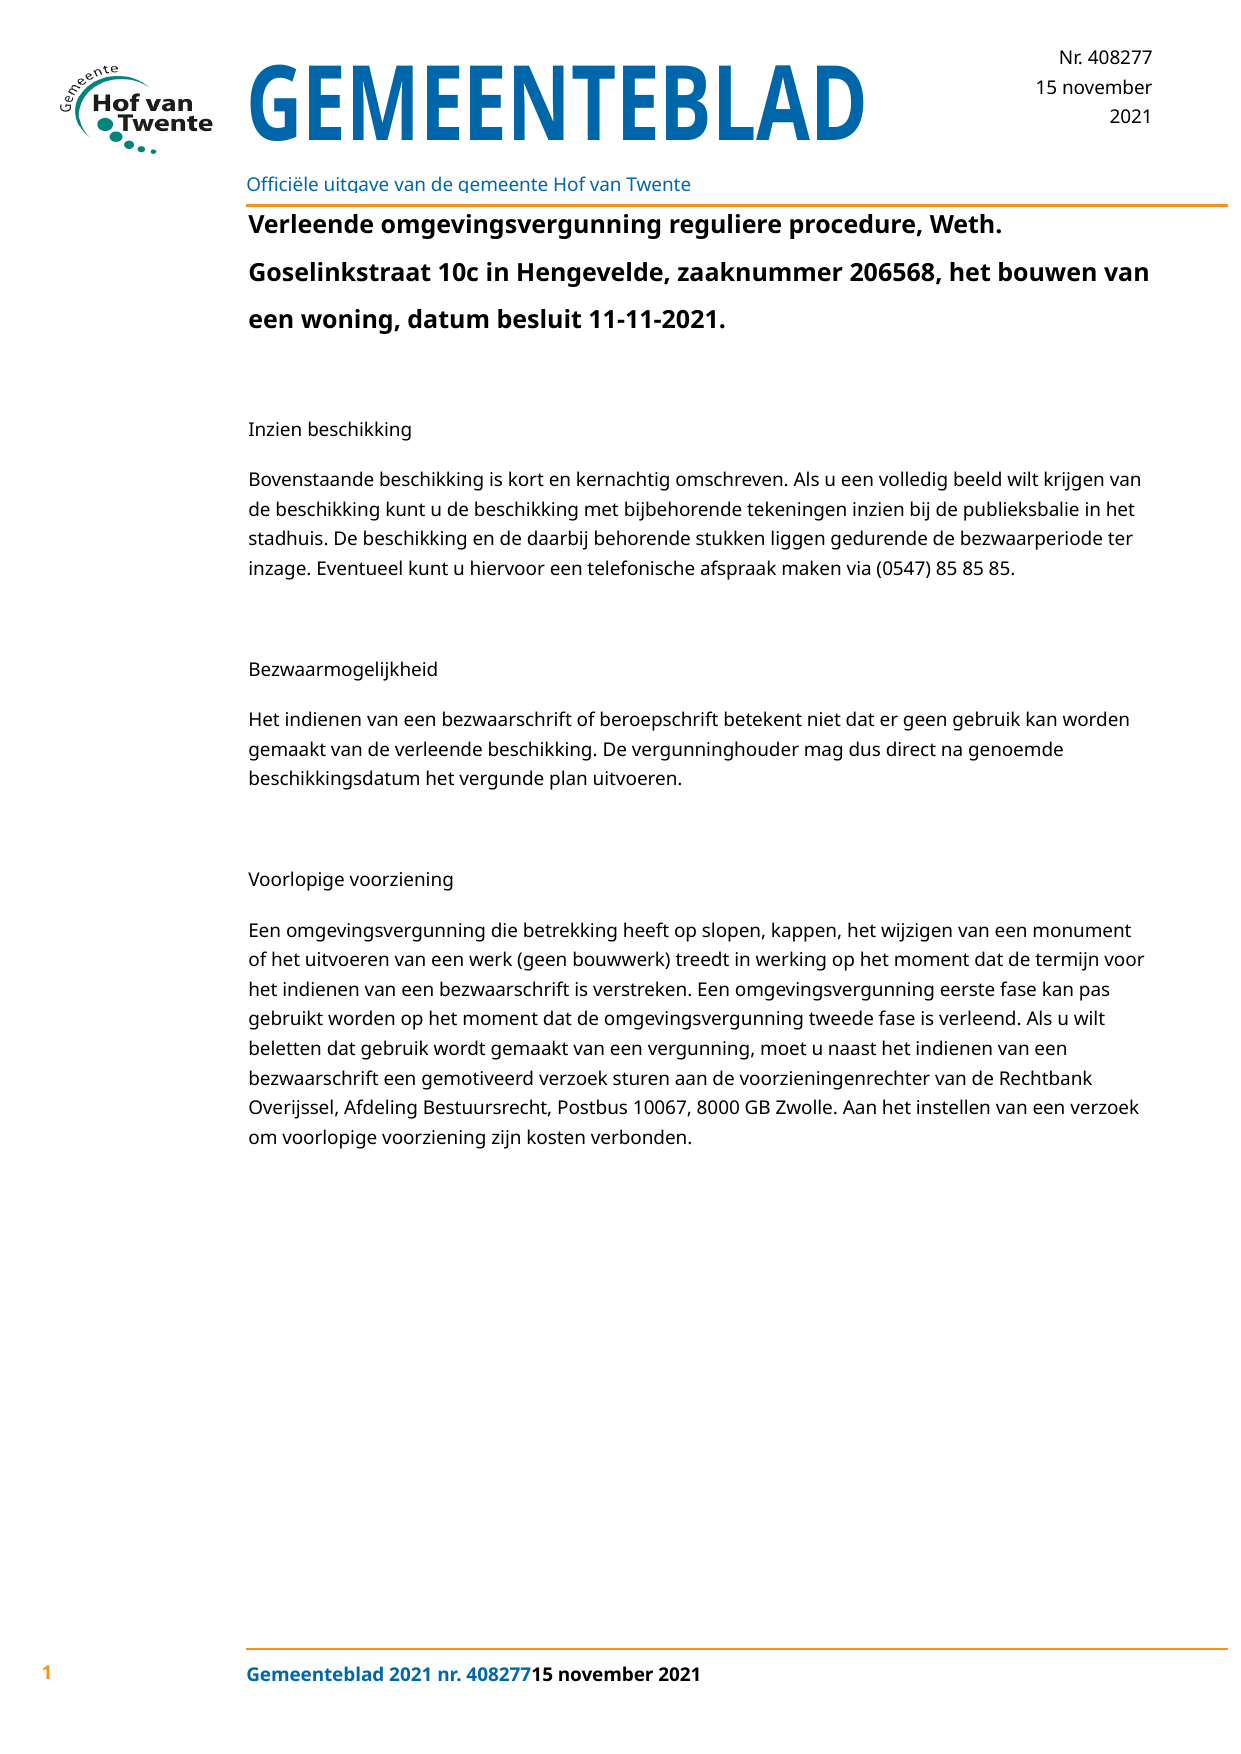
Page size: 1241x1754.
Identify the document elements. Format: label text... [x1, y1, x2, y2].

picture [41, 47, 231, 172]
text Bovenstaande beschikking is kort en kernachtig omschreven. Als u een volledig beeld wilt krijgen van de beschikking kunt u de beschikking met bijbehorende tekeningen inzien bij de publieksbalie in het stadhuis. De beschikking en de daarbij behorende stukken liggen gedurende de bezwaarperiode ter inzage. Eventueel kunt u hiervoor een telefonische afspraak maken via (0547) 85 85 85. [248, 466, 1152, 581]
text Inzien beschikking [248, 416, 1152, 442]
text Een omgevingsvergunning die betrekking heeft op slopen, kappen, het wijzigen van een monument of het uitvoeren van een werk (geen bouwwerk) treedt in werking op het moment dat de termijn voor het indienen van een bezwaarschrift is verstreken. Een omgevingsvergunning eerste fase kan pas gebruikt worden op het moment dat de omgevingsvergunning tweede fase is verleend. Als u wilt beletten dat gebruik wordt gemaakt van een vergunning, moet u naast het indienen van een bezwaarschrift een gemotiveerd verzoek sturen aan de voorzieningenrechter van de Rechtbank Overijssel, Afdeling Bestuursrecht, Postbus 10067, 8000 GB Zwolle. Aan het instellen van een verzoek om voorlopige voorziening zijn kosten verbonden. [248, 917, 1152, 1149]
text Bezwaarmogelijkheid [248, 656, 1152, 682]
text Voorlopige voorziening [248, 866, 1152, 892]
text Verleende omgevingsvergunning reguliere procedure, Weth. Goselinkstraat 10c in Hengevelde, zaaknummer 206568, het bouwen van een woning, datum besluit 11-11-2021. [248, 207, 1152, 336]
text Het indienen van een bezwaarschrift of beroepschrift betekent niet dat er geen gebruik kan worden gemaakt van de verleende beschikking. De vergunninghouder mag dus direct na genoemde beschikkingsdatum het vergunde plan uitvoeren. [248, 706, 1152, 791]
